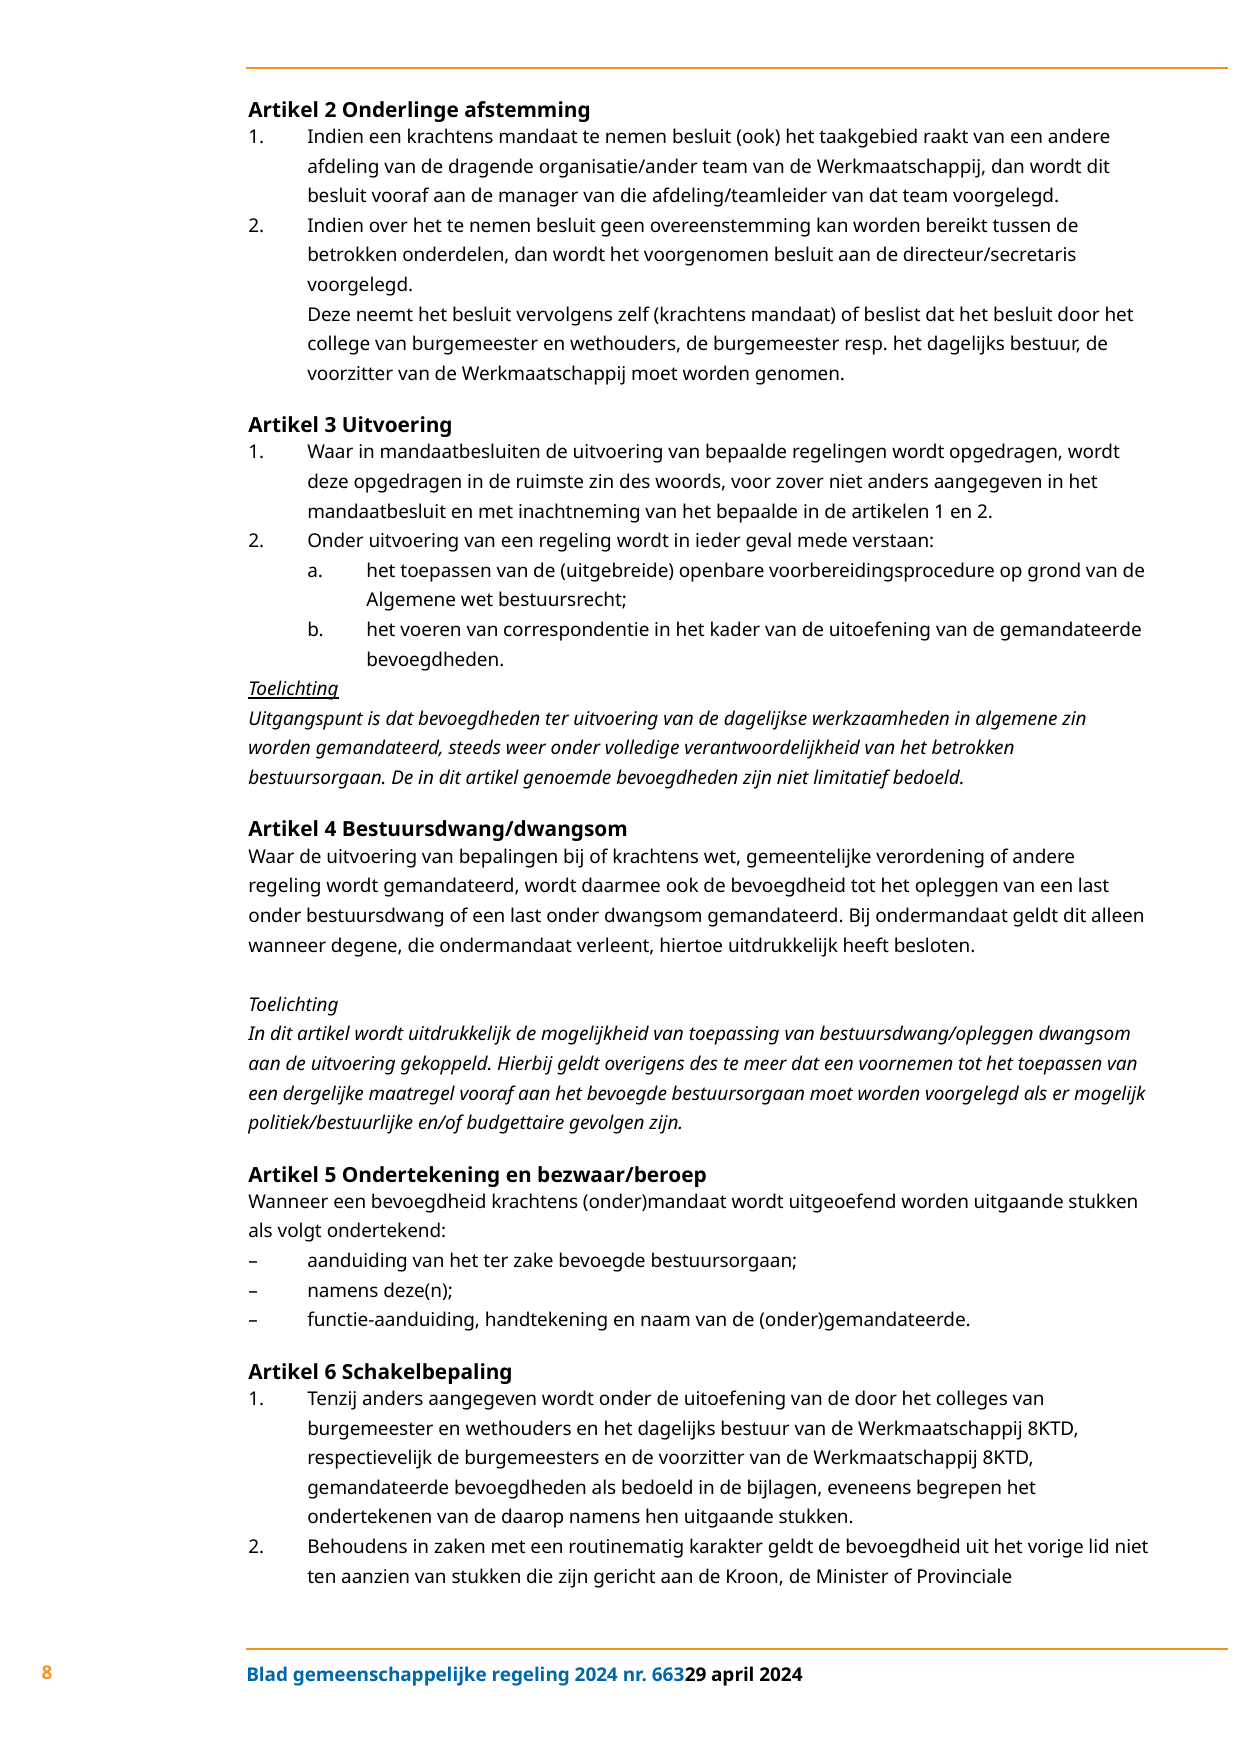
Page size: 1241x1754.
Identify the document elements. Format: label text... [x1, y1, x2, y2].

list namens deze(n); [248, 1277, 1152, 1303]
list Deze neemt het besluit vervolgens zelf (krachtens mandaat) of beslist dat het besluit door het college van burgemeester en wethouders, de burgemeester resp. het dagelijks bestuur, de voorzitter van de Werkmaatschappij moet worden genomen. [248, 301, 1152, 386]
text Toelichting [248, 991, 1152, 1017]
text Artikel 3 Uitvoering [248, 410, 1152, 439]
list het toepassen van de (uitgebreide) openbare voorbereidingsprocedure op grond van de Algemene wet bestuursrecht; [307, 557, 1152, 612]
text Uitgangspunt is dat bevoegdheden ter uitvoering van de dagelijkse werkzaamheden in algemene zin worden gemandateerd, steeds weer onder volledige verantwoordelijkheid van het betrokken bestuursorgaan. De in dit artikel genoemde bevoegdheden zijn niet limitatief bedoeld. [248, 705, 1152, 790]
list Waar in mandaatbesluiten de uitvoering van bepaalde regelingen wordt opgedragen, wordt deze opgedragen in de ruimste zin des woords, voor zover niet anders aangegeven in het mandaatbesluit en met inachtneming van het bepaalde in de artikelen 1 en 2. [248, 439, 1152, 524]
text Artikel 2 Onderlinge afstemming [248, 95, 1152, 123]
list functie-aanduiding, handtekening en naam van de (onder)gemandateerde. [248, 1306, 1152, 1332]
text Artikel 5 Ondertekening en bezwaar/beroep [248, 1160, 1152, 1188]
text Artikel 4 Bestuursdwang/dwangsom [248, 814, 1152, 843]
text In dit artikel wordt uitdrukkelijk de mogelijkheid van toepassing van bestuursdwang/opleggen dwangsom aan de uitvoering gekoppeld. Hierbij geldt overigens des te meer dat een voornemen tot het toepassen van een dergelijke maatregel vooraf aan het bevoegde bestuursorgaan moet worden voorgelegd als er mogelijk politiek/bestuurlijke en/of budgettaire gevolgen zijn. [248, 1021, 1152, 1135]
list Onder uitvoering van een regeling wordt in ieder geval mede verstaan: [248, 527, 1152, 553]
text Waar de uitvoering van bepalingen bij of krachtens wet, gemeentelijke verordening of andere regeling wordt gemandateerd, wordt daarmee ook de bevoegdheid tot het opleggen van een last onder bestuursdwang of een last onder dwangsom gemandateerd. Bij ondermandaat geldt dit alleen wanneer degene, die ondermandaat verleent, hiertoe uitdrukkelijk heeft besloten. [248, 843, 1152, 957]
text Artikel 6 Schakelbepaling [248, 1357, 1152, 1385]
list aanduiding van het ter zake bevoegde bestuursorgaan; [248, 1247, 1152, 1273]
list Indien een krachtens mandaat te nemen besluit (ook) het taakgebied raakt van een andere afdeling van de dragende organisatie/ander team van de Werkmaatschappij, dan wordt dit besluit vooraf aan de manager van die afdeling/teamleider van dat team voorgelegd. [248, 123, 1152, 208]
picture [41, 47, 231, 172]
list Tenzij anders aangegeven wordt onder de uitoefening van de door het colleges van burgemeester en wethouders en het dagelijks bestuur van de Werkmaatschappij 8KTD, respectievelijk de burgemeesters en de voorzitter van de Werkmaatschappij 8KTD, gemandateerde bevoegdheden als bedoeld in de bijlagen, eveneens begrepen het ondertekenen van de daarop namens hen uitgaande stukken. [248, 1385, 1152, 1529]
list het voeren van correspondentie in het kader van de uitoefening van de gemandateerde bevoegdheden. [307, 616, 1152, 672]
text Toelichting [248, 675, 1152, 701]
list Behoudens in zaken met een routinematig karakter geldt de bevoegdheid uit het vorige lid niet ten aanzien van stukken die zijn gericht aan de Kroon, de Minister of Provinciale [248, 1533, 1152, 1588]
list Indien over het te nemen besluit geen overeenstemming kan worden bereikt tussen de betrokken onderdelen, dan wordt het voorgenomen besluit aan de directeur/secretaris voorgelegd. [248, 212, 1152, 297]
text Wanneer een bevoegdheid krachtens (onder)mandaat wordt uitgeoefend worden uitgaande stukken als volgt ondertekend: [248, 1188, 1152, 1243]
